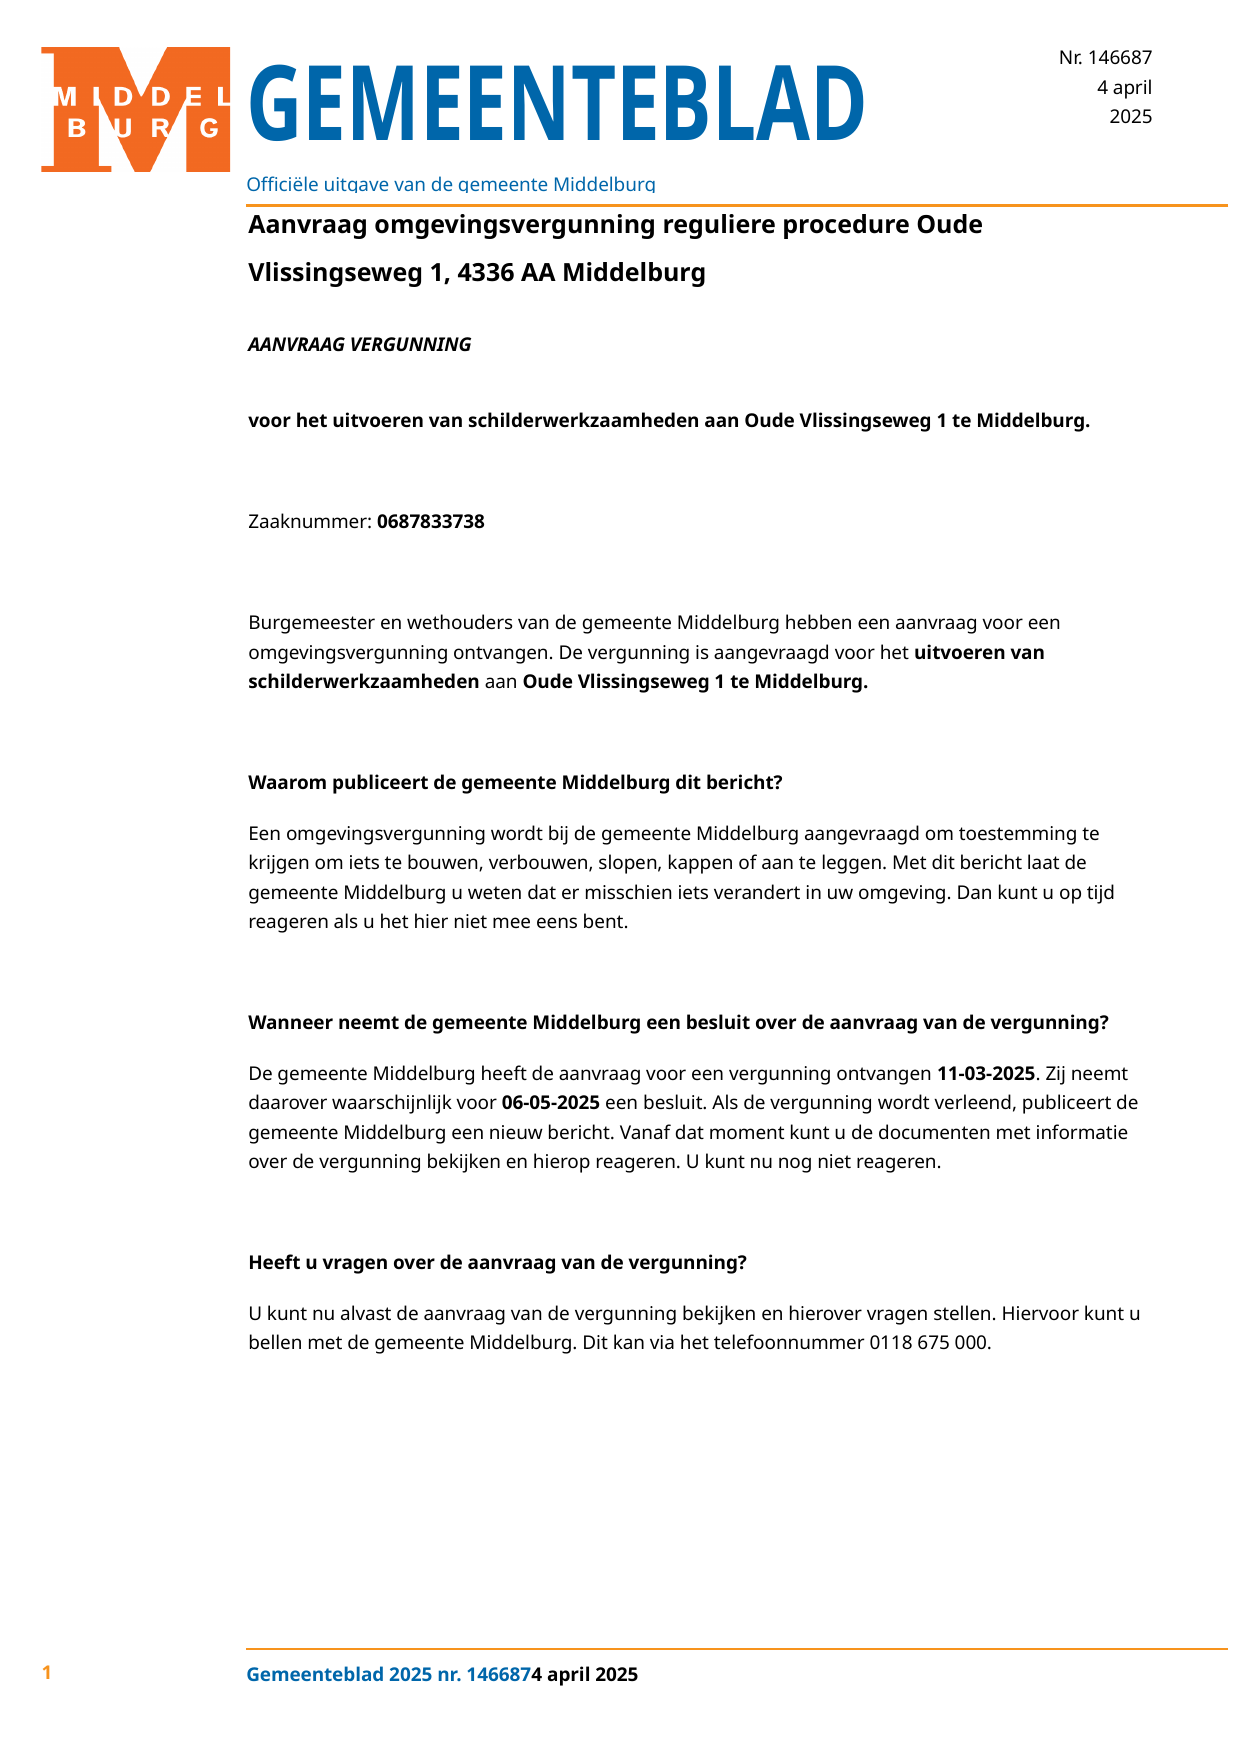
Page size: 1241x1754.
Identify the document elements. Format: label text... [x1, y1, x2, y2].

text U kunt nu alvast de aanvraag van de vergunning bekijken en hierover vragen stellen. Hiervoor kunt u bellen met de gemeente Middelburg. Dit kan via het telefoonnummer 0118 675 000. [248, 1300, 1152, 1355]
text Zaaknummer: 0687833738 [248, 508, 1152, 534]
text De gemeente Middelburg heeft de aanvraag voor een vergunning ontvangen 11-03-2025. Zij neemt daarover waarschijnlijk voor 06-05-2025 een besluit. Als de vergunning wordt verleend, publiceert de gemeente Middelburg een nieuw bericht. Vanaf dat moment kunt u de documenten met informatie over de vergunning bekijken en hierop reageren. U kunt nu nog niet reageren. [248, 1060, 1152, 1174]
text Waarom publiceert de gemeente Middelburg dit bericht? [248, 769, 1152, 795]
text Een omgevingsvergunning wordt bij de gemeente Middelburg aangevraagd om toestemming te krijgen om iets te bouwen, verbouwen, slopen, kappen of aan te leggen. Met dit bericht laat de gemeente Middelburg u weten dat er misschien iets verandert in uw omgeving. Dan kunt u op tijd reageren als u het hier niet mee eens bent. [248, 820, 1152, 934]
text Wanneer neemt de gemeente Middelburg een besluit over de aanvraag van de vergunning? [248, 1009, 1152, 1035]
text AANVRAAG VERGUNNING [248, 331, 1152, 357]
text Burgemeester en wethouders van de gemeente Middelburg hebben een aanvraag voor een omgevingsvergunning ontvangen. De vergunning is aangevraagd voor het uitvoeren van schilderwerkzaamheden aan Oude Vlissingseweg 1 te Middelburg. [248, 609, 1152, 694]
text Aanvraag omgevingsvergunning reguliere procedure Oude Vlissingseweg 1, 4336 AA Middelburg [248, 207, 1152, 288]
picture [41, 47, 231, 172]
text voor het uitvoeren van schilderwerkzaamheden aan Oude Vlissingseweg 1 te Middelburg. [248, 408, 1152, 433]
text Heeft u vragen over de aanvraag van de vergunning? [248, 1249, 1152, 1275]
